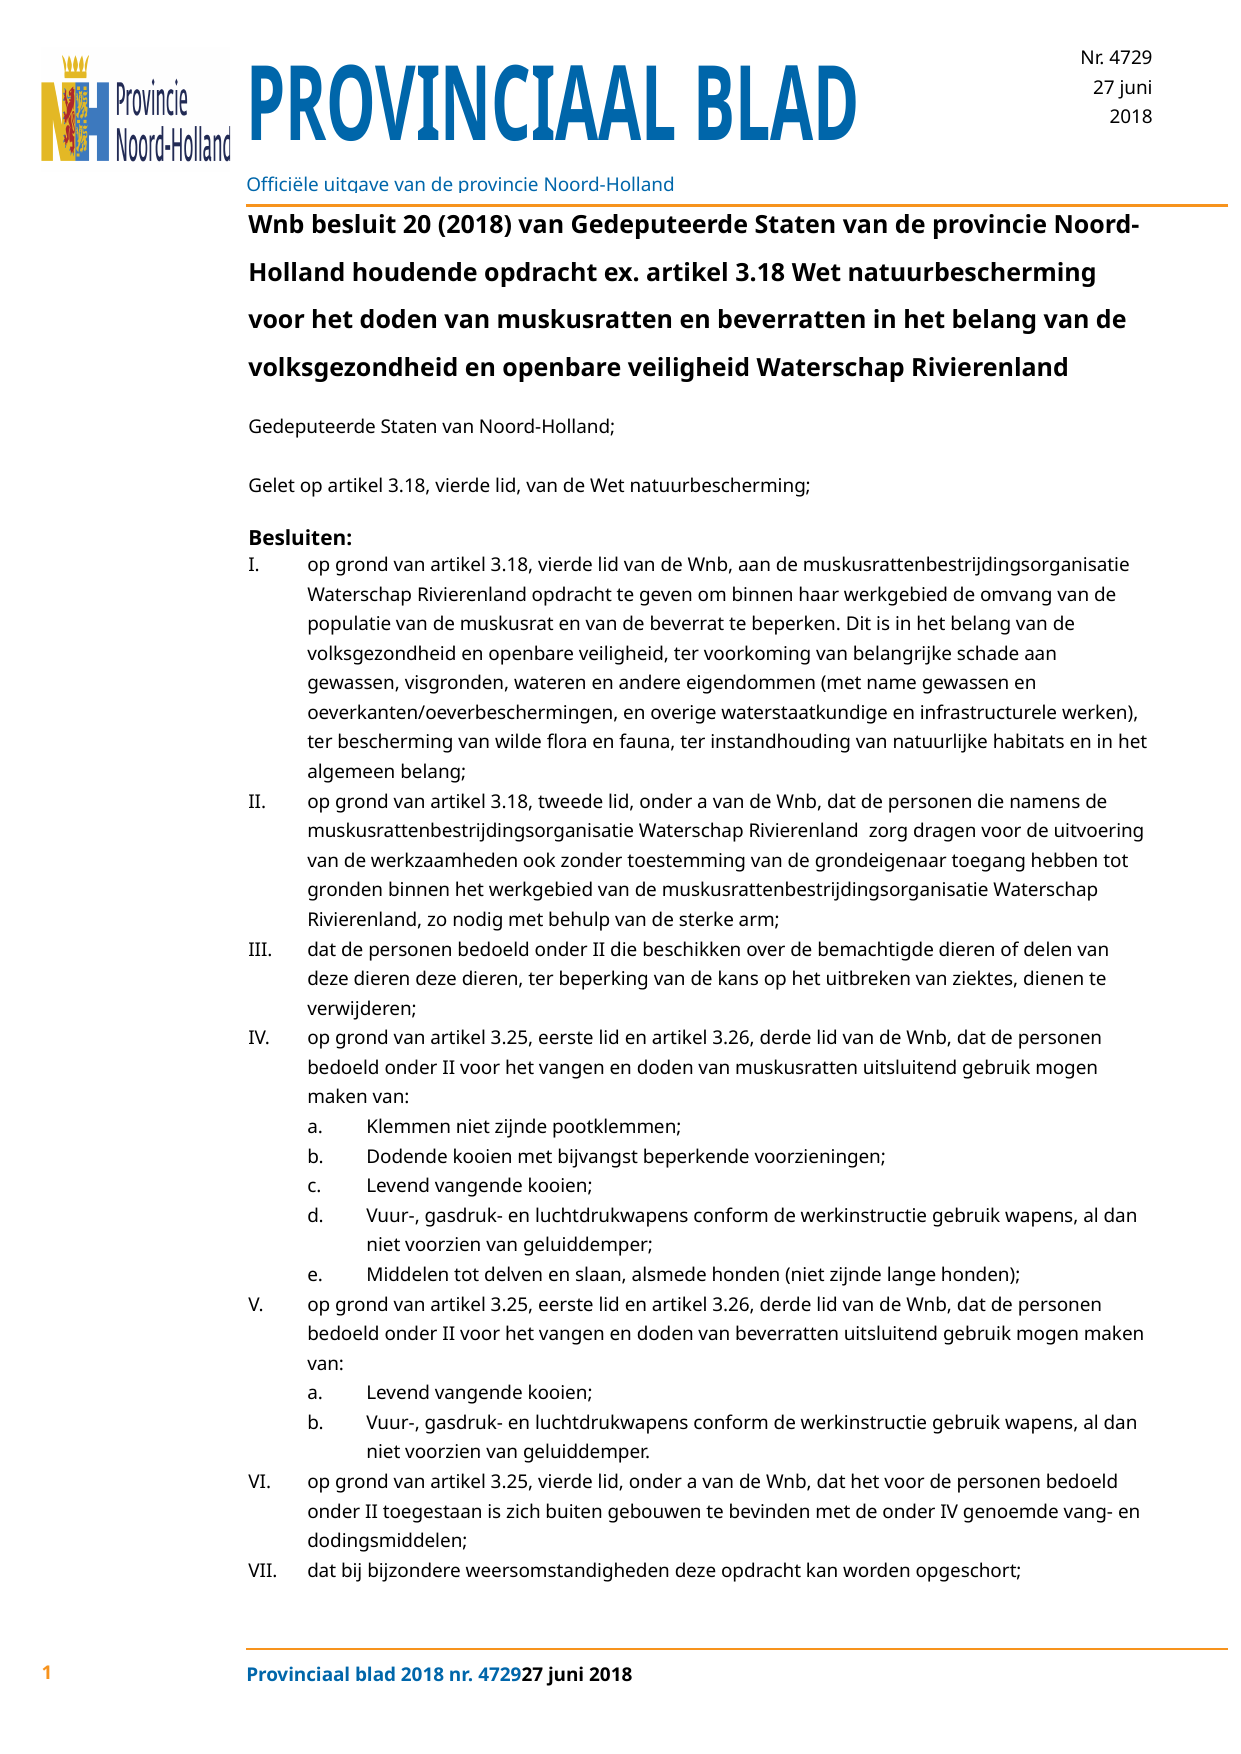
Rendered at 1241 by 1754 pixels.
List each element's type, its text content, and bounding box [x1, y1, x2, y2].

list dat bij bijzondere weersomstandigheden deze opdracht kan worden opgeschort; [248, 1557, 1152, 1583]
list Vuur-, gasdruk- en luchtdrukwapens conform de werkinstructie gebruik wapens, al dan niet voorzien van geluiddemper. [307, 1409, 1152, 1464]
list Levend vangende kooien; [307, 1172, 1152, 1198]
list Dodende kooien met bijvangst beperkende voorzieningen; [307, 1143, 1152, 1168]
text Wnb besluit 20 (2018) van Gedeputeerde Staten van de provincie Noord-Holland houdende opdracht ex. artikel 3.18 Wet natuurbescherming voor het doden van muskusratten en beverratten in het belang van de volksgezondheid en openbare veiligheid Waterschap Rivierenland [248, 207, 1152, 384]
list op grond van artikel 3.25, eerste lid en artikel 3.26, derde lid van de Wnb, dat de personen bedoeld onder II voor het vangen en doden van muskusratten uitsluitend gebruik mogen maken van: [248, 1024, 1152, 1109]
picture [41, 47, 231, 172]
list op grond van artikel 3.18, tweede lid, onder a van de Wnb, dat de personen die namens de muskusrattenbestrijdingsorganisatie Waterschap Rivierenland zorg dragen voor de uitvoering van de werkzaamheden ook zonder toestemming van de grondeigenaar toegang hebben tot gronden binnen het werkgebied van de muskusrattenbestrijdingsorganisatie Waterschap Rivierenland, zo nodig met behulp van de sterke arm; [248, 788, 1152, 932]
text Besluiten: [248, 523, 1152, 551]
list Klemmen niet zijnde pootklemmen; [307, 1113, 1152, 1139]
list Middelen tot delven en slaan, alsmede honden (niet zijnde lange honden); [307, 1261, 1152, 1287]
list op grond van artikel 3.25, eerste lid en artikel 3.26, derde lid van de Wnb, dat de personen bedoeld onder II voor het vangen en doden van beverratten uitsluitend gebruik mogen maken van: [248, 1291, 1152, 1376]
list op grond van artikel 3.25, vierde lid, onder a van de Wnb, dat het voor de personen bedoeld onder II toegestaan is zich buiten gebouwen te bevinden met de onder IV genoemde vang- en dodingsmiddelen; [248, 1468, 1152, 1553]
list dat de personen bedoeld onder II die beschikken over de bemachtigde dieren of delen van deze dieren deze dieren, ter beperking van de kans op het uitbreken van ziektes, dienen te verwijderen; [248, 936, 1152, 1021]
list Levend vangende kooien; [307, 1379, 1152, 1405]
list Vuur-, gasdruk- en luchtdrukwapens conform de werkinstructie gebruik wapens, al dan niet voorzien van geluiddemper; [307, 1202, 1152, 1257]
text Gelet op artikel 3.18, vierde lid, van de Wet natuurbescherming; [248, 472, 1152, 498]
text Gedeputeerde Staten van Noord-Holland; [248, 413, 1152, 439]
list op grond van artikel 3.18, vierde lid van de Wnb, aan de muskusrattenbestrijdingsorganisatie Waterschap Rivierenland opdracht te geven om binnen haar werkgebied de omvang van de populatie van de muskusrat en van de beverrat te beperken. Dit is in het belang van de volksgezondheid en openbare veiligheid, ter voorkoming van belangrijke schade aan gewassen, visgronden, wateren en andere eigendommen (met name gewassen en oeverkanten/oeverbeschermingen, en overige waterstaatkundige en infrastructurele werken), ter bescherming van wilde flora en fauna, ter instandhouding van natuurlijke habitats en in het algemeen belang; [248, 551, 1152, 784]
